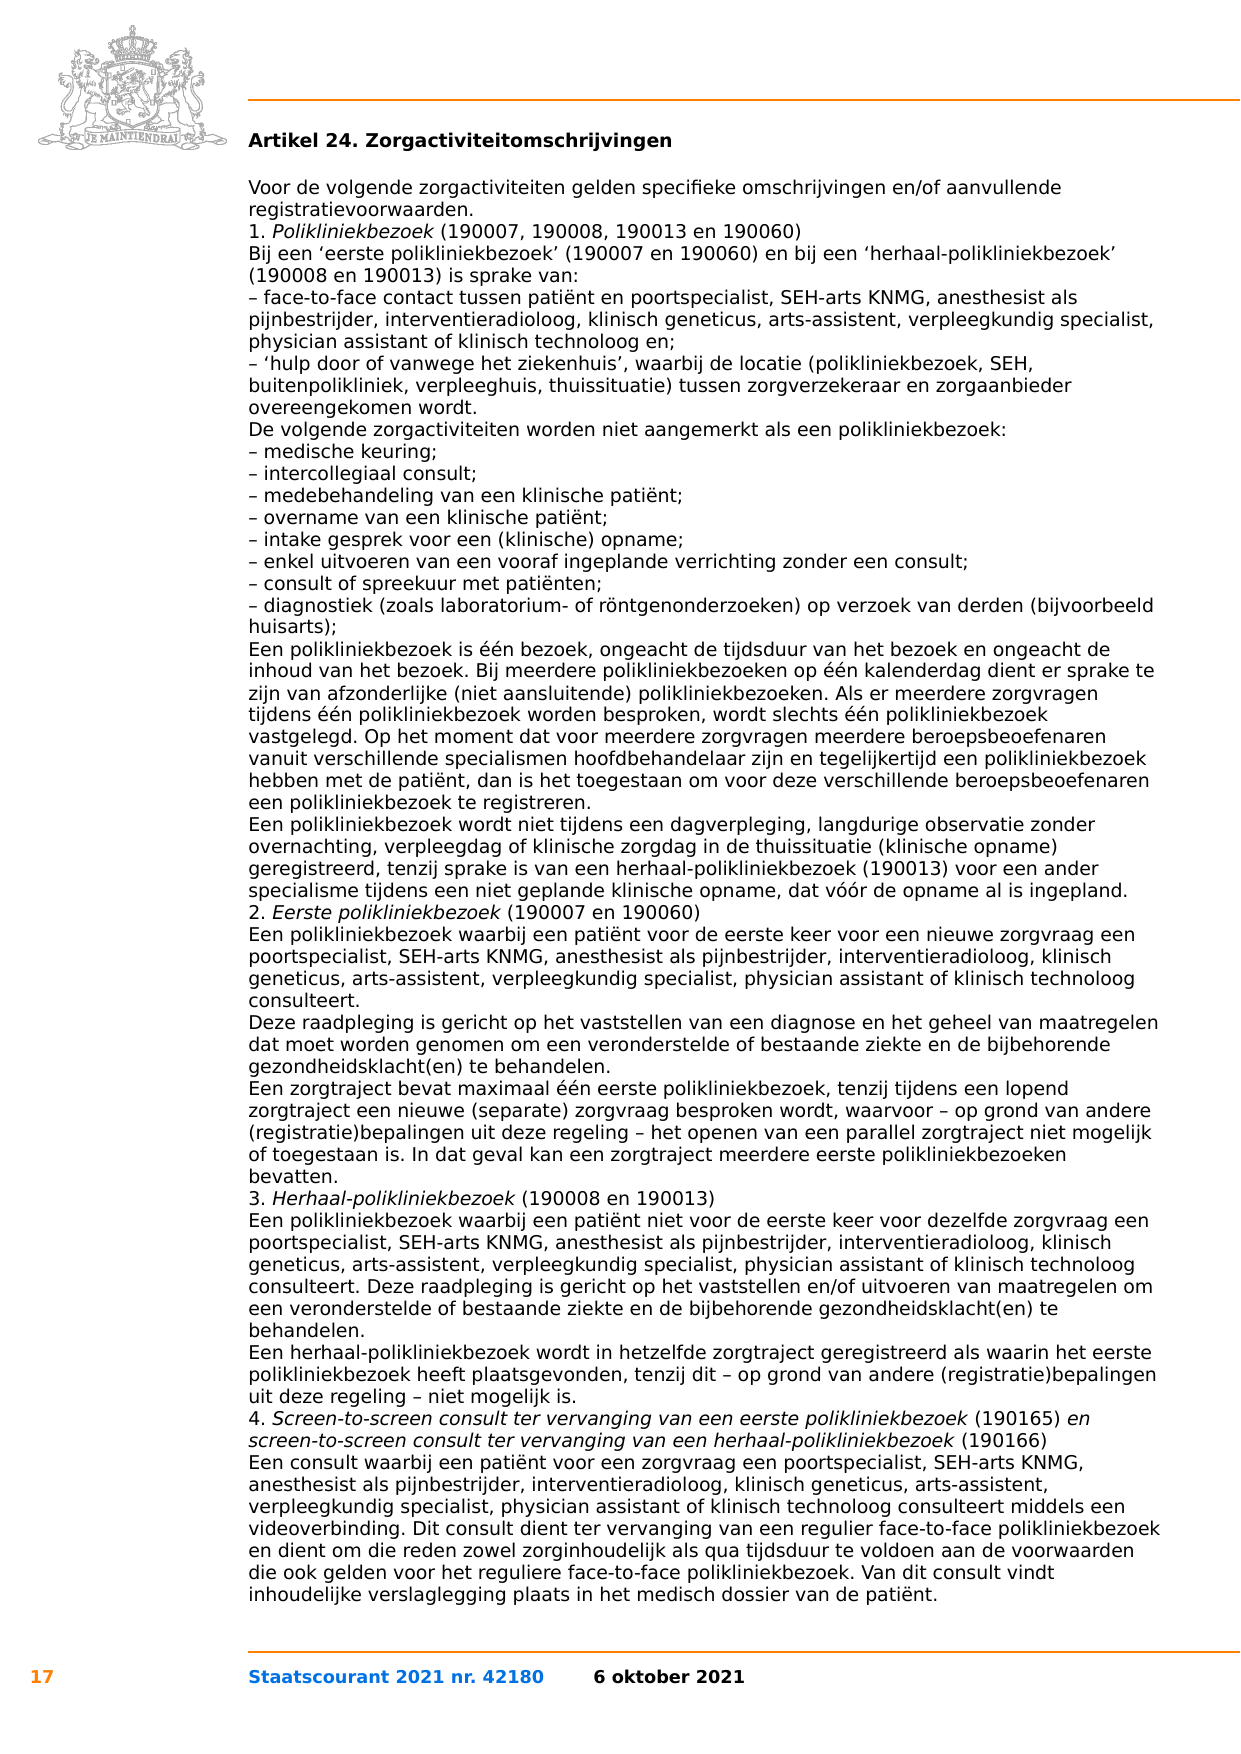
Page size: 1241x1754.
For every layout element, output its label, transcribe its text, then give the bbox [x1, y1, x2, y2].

text Een herhaal-polikliniekbezoek wordt in hetzelfde zorgtraject geregistreerd als waarin het eerste polikliniekbezoek heeft plaatsgevonden, tenzij dit – op grond van andere (registratie)bepalingen uit deze regeling – niet mogelijk is. [248, 1342, 1163, 1408]
text 1. Polikliniekbezoek (190007, 190008, 190013 en 190060) [248, 221, 1163, 243]
text Een consult waarbij een patiënt voor een zorgvraag een poortspecialist, SEH-arts KNMG, anesthesist als pijnbestrijder, interventieradioloog, klinisch geneticus, arts-assistent, verpleegkundig specialist, physician assistant of klinisch technoloog consulteert middels een videoverbinding. Dit consult dient ter vervanging van een regulier face-to-face polikliniekbezoek en dient om die reden zowel zorginhoudelijk als qua tijdsduur te voldoen aan de voorwaarden die ook gelden voor het reguliere face-to-face polikliniekbezoek. Van dit consult vindt inhoudelijke verslaglegging plaats in het medisch dossier van de patiënt. [248, 1452, 1163, 1606]
text Voor de volgende zorgactiviteiten gelden specifieke omschrijvingen en/of aanvullende registratievoorwaarden. [248, 177, 1163, 221]
text De volgende zorgactiviteiten worden niet aangemerkt als een polikliniekbezoek: [248, 419, 1163, 441]
text Deze raadpleging is gericht op het vaststellen van een diagnose en het geheel van maatregelen dat moet worden genomen om een veronderstelde of bestaande ziekte en de bijbehorende gezondheidsklacht(en) te behandelen. [248, 1012, 1163, 1078]
text – enkel uitvoeren van een vooraf ingeplande verrichting zonder een consult; [248, 551, 1163, 572]
text Een polikliniekbezoek is één bezoek, ongeacht de tijdsduur van het bezoek en ongeacht de inhoud van het bezoek. Bij meerdere polikliniekbezoeken op één kalenderdag dient er sprake te zijn van afzonderlijke (niet aansluitende) polikliniekbezoeken. Als er meerdere zorgvragen tijdens één polikliniekbezoek worden besproken, wordt slechts één polikliniekbezoek vastgelegd. Op het moment dat voor meerdere zorgvragen meerdere beroepsbeoefenaren vanuit verschillende specialismen hoofdbehandelaar zijn en tegelijkertijd een polikliniekbezoek hebben met de patiënt, dan is het toegestaan om voor deze verschillende beroepsbeoefenaren een polikliniekbezoek te registreren. [248, 638, 1163, 814]
picture [38, 25, 227, 150]
subtitle Artikel 24. Zorgactiviteitomschrijvingen [248, 130, 1163, 152]
text – medebehandeling van een klinische patiënt; [248, 484, 1163, 507]
text Een zorgtraject bevat maximaal één eerste polikliniekbezoek, tenzij tijdens een lopend zorgtraject een nieuwe (separate) zorgvraag besproken wordt, waarvoor – op grond van andere (registratie)bepalingen uit deze regeling – het openen van een parallel zorgtraject niet mogelijk of toegestaan is. In dat geval kan een zorgtraject meerdere eerste polikliniekbezoeken bevatten. [248, 1078, 1163, 1188]
text – diagnostiek (zoals laboratorium- of röntgenonderzoeken) op verzoek van derden (bijvoorbeeld huisarts); [248, 594, 1163, 638]
text Een polikliniekbezoek waarbij een patiënt voor de eerste keer voor een nieuwe zorgvraag een poortspecialist, SEH-arts KNMG, anesthesist als pijnbestrijder, interventieradioloog, klinisch geneticus, arts-assistent, verpleegkundig specialist, physician assistant of klinisch technoloog consulteert. [248, 924, 1163, 1012]
text – medische keuring; [248, 441, 1163, 463]
text 4. Screen-to-screen consult ter vervanging van een eerste polikliniekbezoek (190165) en screen-to-screen consult ter vervanging van een herhaal-polikliniekbezoek (190166) [248, 1408, 1163, 1452]
text 2. Eerste polikliniekbezoek (190007 en 190060) [248, 902, 1163, 924]
text – intake gesprek voor een (klinische) opname; [248, 528, 1163, 551]
text – ‘hulp door of vanwege het ziekenhuis’, waarbij de locatie (polikliniekbezoek, SEH, buitenpolikliniek, verpleeghuis, thuissituatie) tussen zorgverzekeraar en zorgaanbieder overeengekomen wordt. [248, 353, 1163, 419]
text – consult of spreekuur met patiënten; [248, 572, 1163, 594]
text – overname van een klinische patiënt; [248, 507, 1163, 528]
text – face-to-face contact tussen patiënt en poortspecialist, SEH-arts KNMG, anesthesist als pijnbestrijder, interventieradioloog, klinisch geneticus, arts-assistent, verpleegkundig specialist, physician assistant of klinisch technoloog en; [248, 287, 1163, 353]
text Een polikliniekbezoek wordt niet tijdens een dagverpleging, langdurige observatie zonder overnachting, verpleegdag of klinische zorgdag in de thuissituatie (klinische opname) geregistreerd, tenzij sprake is van een herhaal-polikliniekbezoek (190013) voor een ander specialisme tijdens een niet geplande klinische opname, dat vóór de opname al is ingepland. [248, 814, 1163, 902]
text Bij een ‘eerste polikliniekbezoek’ (190007 en 190060) en bij een ‘herhaal-polikliniekbezoek’ (190008 en 190013) is sprake van: [248, 243, 1163, 287]
text – intercollegiaal consult; [248, 463, 1163, 484]
text Een polikliniekbezoek waarbij een patiënt niet voor de eerste keer voor dezelfde zorgvraag een poortspecialist, SEH-arts KNMG, anesthesist als pijnbestrijder, interventieradioloog, klinisch geneticus, arts-assistent, verpleegkundig specialist, physician assistant of klinisch technoloog consulteert. Deze raadpleging is gericht op het vaststellen en/of uitvoeren van maatregelen om een veronderstelde of bestaande ziekte en de bijbehorende gezondheidsklacht(en) te behandelen. [248, 1210, 1163, 1342]
text 3. Herhaal-polikliniekbezoek (190008 en 190013) [248, 1188, 1163, 1210]
